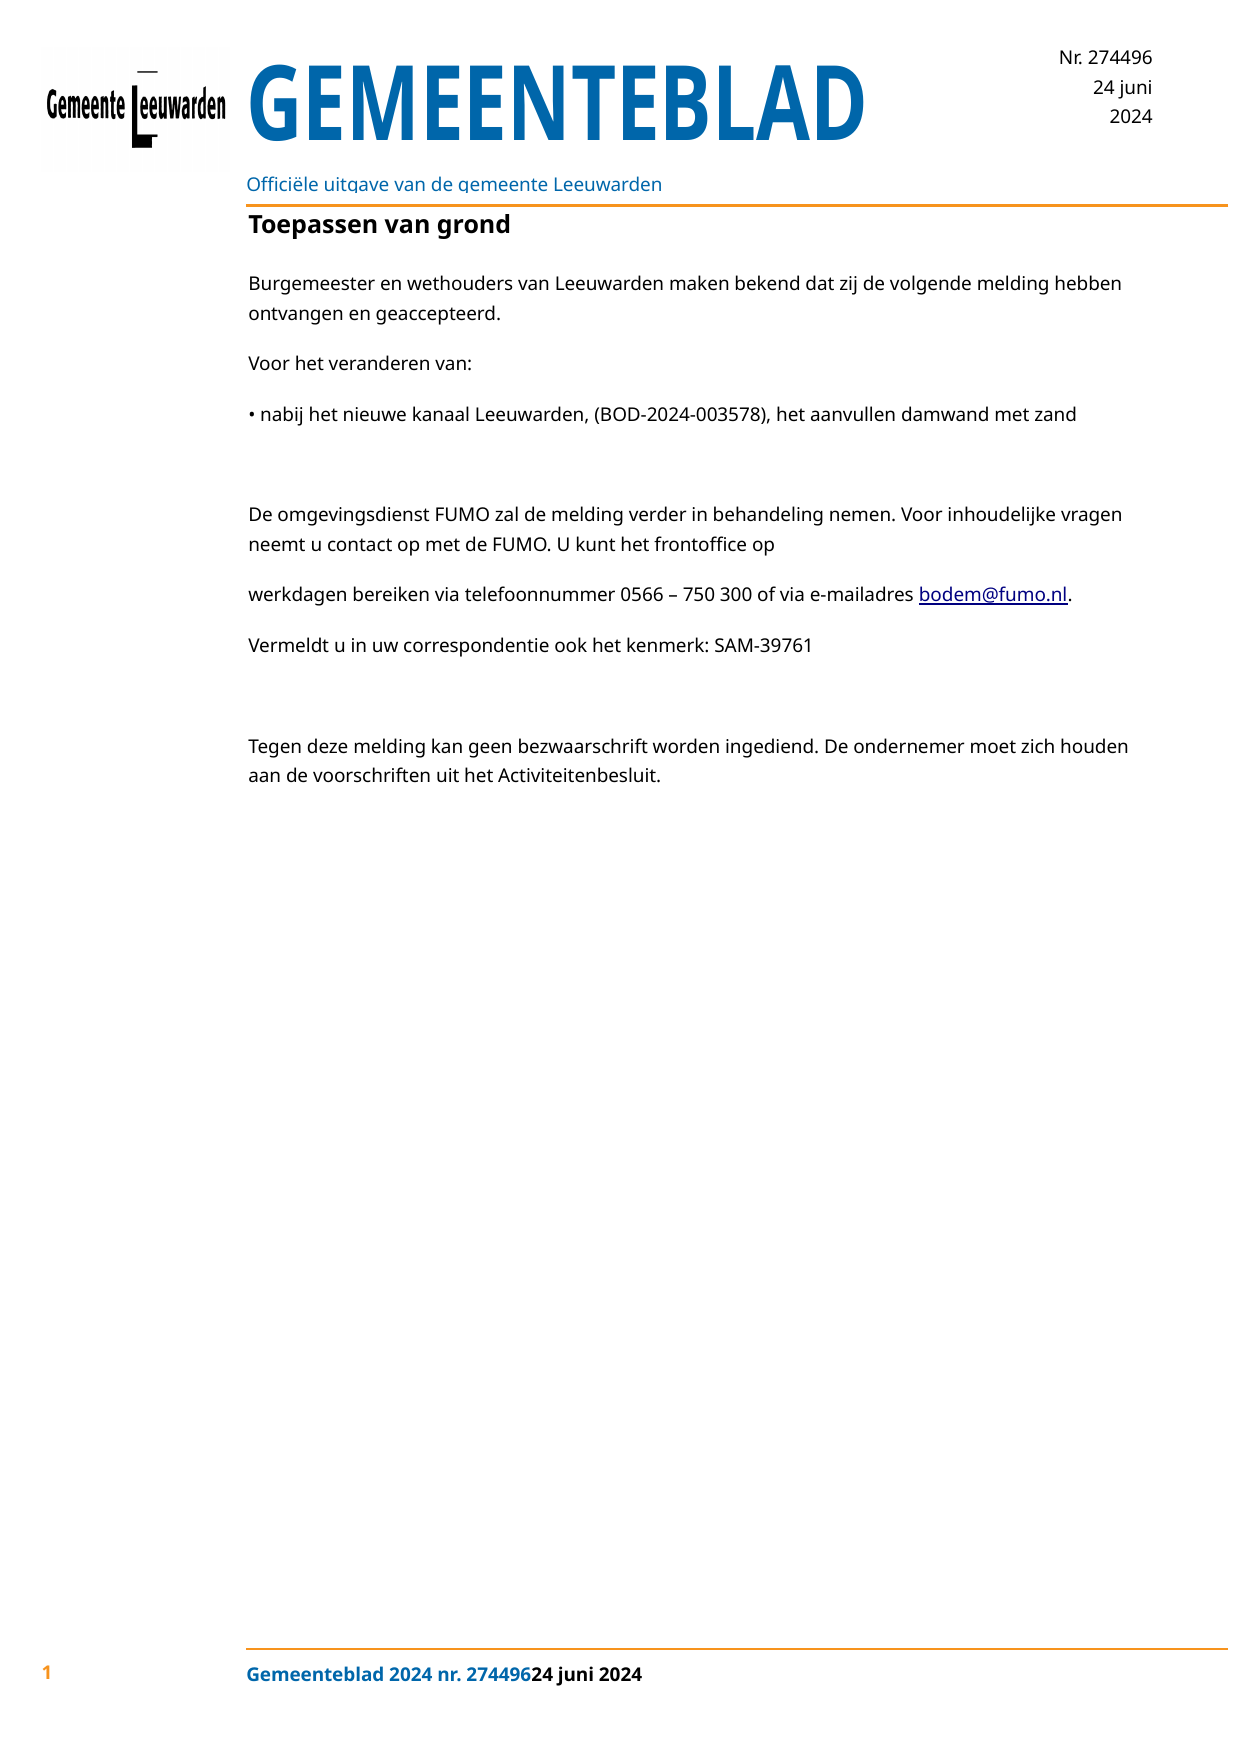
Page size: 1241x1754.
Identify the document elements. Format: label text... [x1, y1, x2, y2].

text Voor het veranderen van: [248, 350, 1152, 376]
text Vermeldt u in uw correspondentie ook het kenmerk: SAM-39761 [248, 632, 1152, 658]
text Toepassen van grond [248, 207, 1152, 241]
text Tegen deze melding kan geen bezwaarschrift worden ingediend. De ondernemer moet zich houden aan de voorschriften uit het Activiteitenbesluit. [248, 733, 1152, 788]
picture [41, 47, 231, 172]
text Burgemeester en wethouders van Leeuwarden maken bekend dat zij de volgende melding hebben ontvangen en geaccepteerd. [248, 270, 1152, 326]
text De omgevingsdienst FUMO zal de melding verder in behandeling nemen. Voor inhoudelijke vragen neemt u contact op met de FUMO. U kunt het frontoffice op [248, 502, 1152, 557]
text werkdagen bereiken via telefoonnummer 0566 – 750 300 of via e-mailadres bodem@fumo.nl. [248, 582, 1152, 607]
text • nabij het nieuwe kanaal Leeuwarden, (BOD-2024-003578), het aanvullen damwand met zand [248, 401, 1152, 426]
